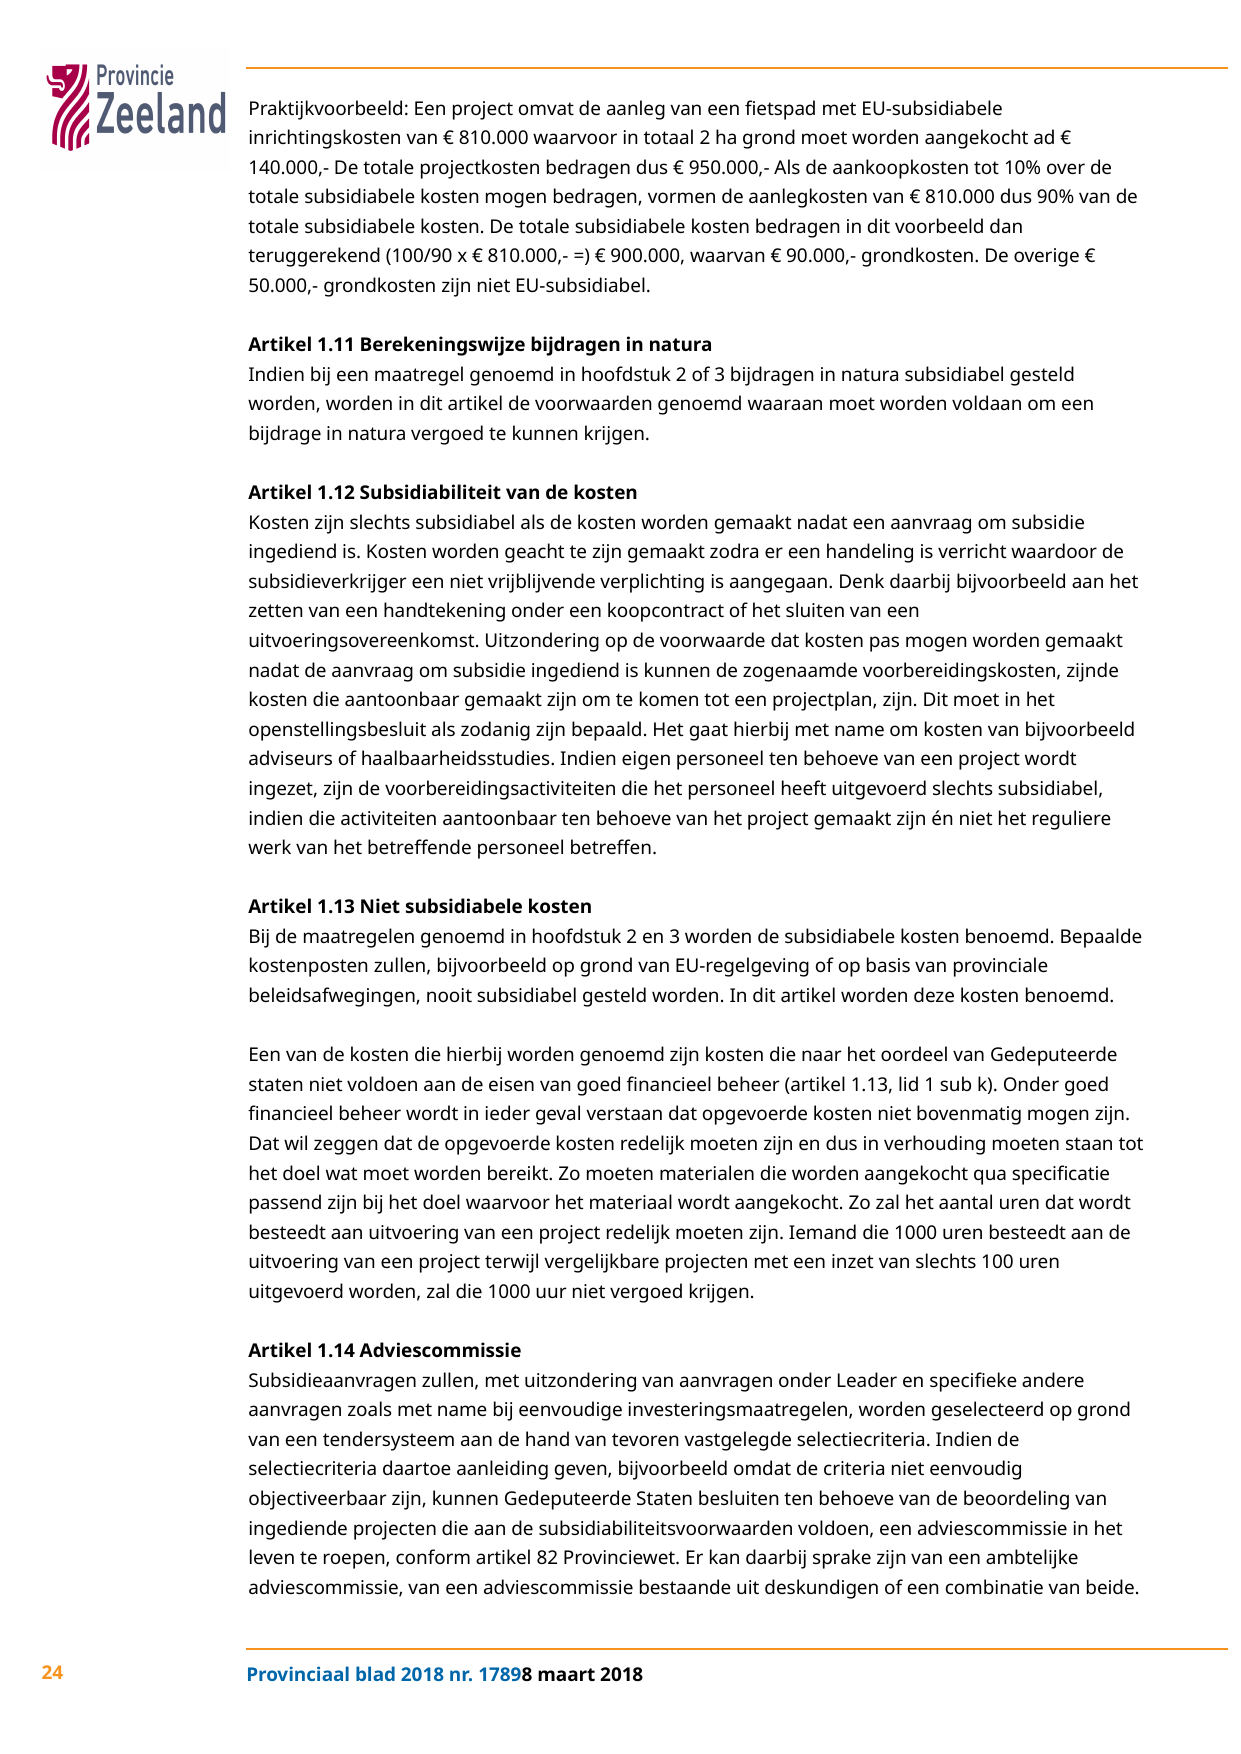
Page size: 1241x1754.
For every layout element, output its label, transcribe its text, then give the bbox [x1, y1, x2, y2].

text Praktijkvoorbeeld: Een project omvat de aanleg van een fietspad met EU-subsidiabele inrichtingskosten van € 810.000 waarvoor in totaal 2 ha grond moet worden aangekocht ad € 140.000,- De totale projectkosten bedragen dus € 950.000,- Als de aankoopkosten tot 10% over de totale subsidiabele kosten mogen bedragen, vormen de aanlegkosten van € 810.000 dus 90% van de totale subsidiabele kosten. De totale subsidiabele kosten bedragen in dit voorbeeld dan teruggerekend (100/90 x € 810.000,- =) € 900.000, waarvan € 90.000,- grondkosten. De overige € 50.000,- grondkosten zijn niet EU-subsidiabel. [248, 95, 1152, 298]
text Artikel 1.11 Berekeningswijze bijdragen in natura [248, 331, 1152, 357]
text Artikel 1.12 Subsidiabiliteit van de kosten [248, 479, 1152, 505]
picture [41, 47, 231, 172]
text Artikel 1.13 Niet subsidiabele kosten [248, 893, 1152, 919]
text Artikel 1.14 Adviescommissie [248, 1337, 1152, 1363]
text Kosten zijn slechts subsidiabel als de kosten worden gemaakt nadat een aanvraag om subsidie ingediend is. Kosten worden geacht te zijn gemaakt zodra er een handeling is verricht waardoor de subsidieverkrijger een niet vrijblijvende verplichting is aangegaan. Denk daarbij bijvoorbeeld aan het zetten van een handtekening onder een koopcontract of het sluiten van een uitvoeringsovereenkomst. Uitzondering op de voorwaarde dat kosten pas mogen worden gemaakt nadat de aanvraag om subsidie ingediend is kunnen de zogenaamde voorbereidingskosten, zijnde kosten die aantoonbaar gemaakt zijn om te komen tot een projectplan, zijn. Dit moet in het openstellingsbesluit als zodanig zijn bepaald. Het gaat hierbij met name om kosten van bijvoorbeeld adviseurs of haalbaarheidsstudies. Indien eigen personeel ten behoeve van een project wordt ingezet, zijn de voorbereidingsactiviteiten die het personeel heeft uitgevoerd slechts subsidiabel, indien die activiteiten aantoonbaar ten behoeve van het project gemaakt zijn én niet het reguliere werk van het betreffende personeel betreffen. [248, 509, 1152, 860]
text Subsidieaanvragen zullen, met uitzondering van aanvragen onder Leader en specifieke andere aanvragen zoals met name bij eenvoudige investeringsmaatregelen, worden geselecteerd op grond van een tendersysteem aan de hand van tevoren vastgelegde selectiecriteria. Indien de selectiecriteria daartoe aanleiding geven, bijvoorbeeld omdat de criteria niet eenvoudig objectiveerbaar zijn, kunnen Gedeputeerde Staten besluiten ten behoeve van de beoordeling van ingediende projecten die aan de subsidiabiliteitsvoorwaarden voldoen, een adviescommissie in het leven te roepen, conform artikel 82 Provinciewet. Er kan daarbij sprake zijn van een ambtelijke adviescommissie, van een adviescommissie bestaande uit deskundigen of een combinatie van beide. [248, 1367, 1152, 1600]
text Bij de maatregelen genoemd in hoofdstuk 2 en 3 worden de subsidiabele kosten benoemd. Bepaalde kostenposten zullen, bijvoorbeeld op grond van EU-regelgeving of op basis van provinciale beleidsafwegingen, nooit subsidiabel gesteld worden. In dit artikel worden deze kosten benoemd. [248, 923, 1152, 1008]
text Een van de kosten die hierbij worden genoemd zijn kosten die naar het oordeel van Gedeputeerde staten niet voldoen aan de eisen van goed financieel beheer (artikel 1.13, lid 1 sub k). Onder goed financieel beheer wordt in ieder geval verstaan dat opgevoerde kosten niet bovenmatig mogen zijn. Dat wil zeggen dat de opgevoerde kosten redelijk moeten zijn en dus in verhouding moeten staan tot het doel wat moet worden bereikt. Zo moeten materialen die worden aangekocht qua specificatie passend zijn bij het doel waarvoor het materiaal wordt aangekocht. Zo zal het aantal uren dat wordt besteedt aan uitvoering van een project redelijk moeten zijn. Iemand die 1000 uren besteedt aan de uitvoering van een project terwijl vergelijkbare projecten met een inzet van slechts 100 uren uitgevoerd worden, zal die 1000 uur niet vergoed krijgen. [248, 1041, 1152, 1304]
text Indien bij een maatregel genoemd in hoofdstuk 2 of 3 bijdragen in natura subsidiabel gesteld worden, worden in dit artikel de voorwaarden genoemd waaraan moet worden voldaan om een bijdrage in natura vergoed te kunnen krijgen. [248, 361, 1152, 446]
